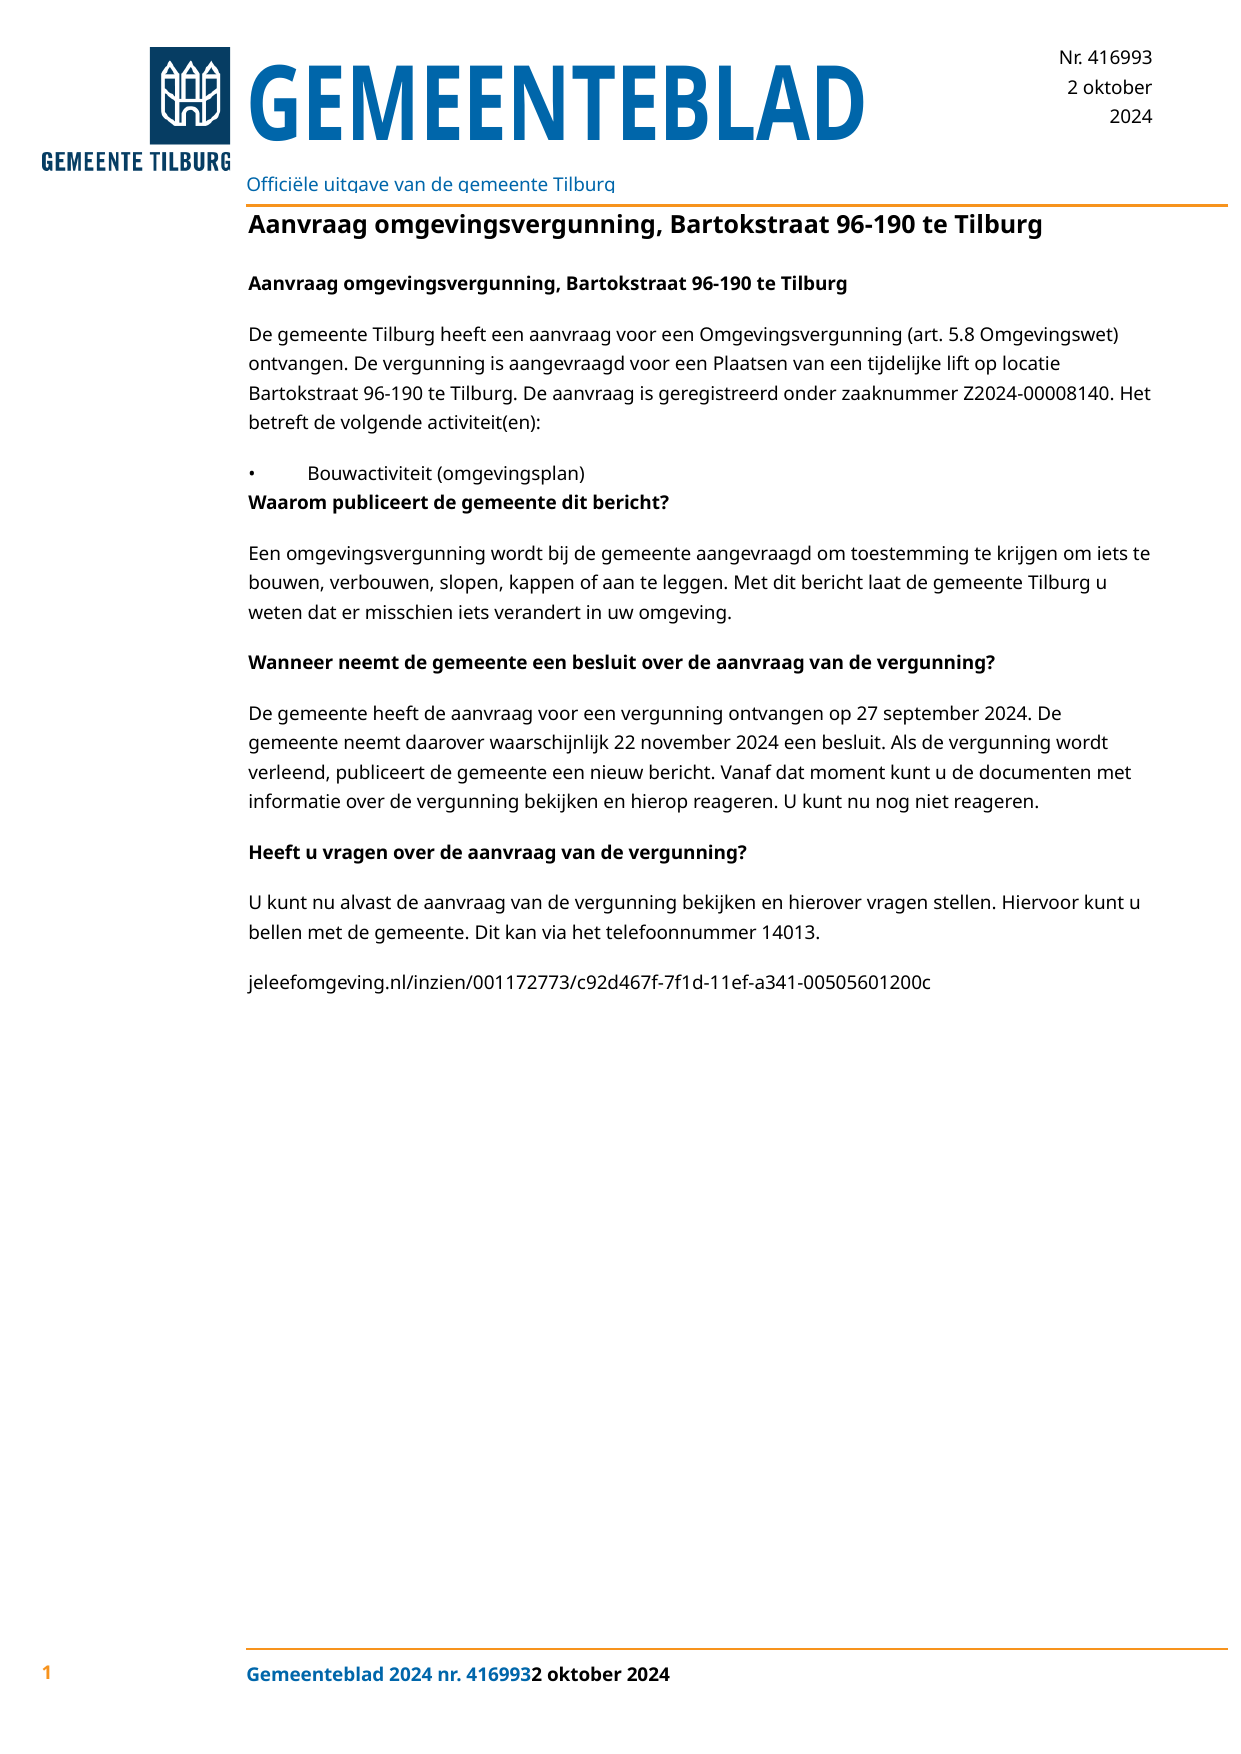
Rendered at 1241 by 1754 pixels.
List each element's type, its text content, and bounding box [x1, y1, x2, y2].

text Aanvraag omgevingsvergunning, Bartokstraat 96-190 te Tilburg [248, 270, 1152, 296]
text De gemeente heeft de aanvraag voor een vergunning ontvangen op 27 september 2024. De gemeente neemt daarover waarschijnlijk 22 november 2024 een besluit. Als de vergunning wordt verleend, publiceert de gemeente een nieuw bericht. Vanaf dat moment kunt u de documenten met informatie over de vergunning bekijken en hierop reageren. U kunt nu nog niet reageren. [248, 700, 1152, 814]
text Aanvraag omgevingsvergunning, Bartokstraat 96-190 te Tilburg [248, 207, 1152, 241]
text U kunt nu alvast de aanvraag van de vergunning bekijken en hierover vragen stellen. Hiervoor kunt u bellen met de gemeente. Dit kan via het telefoonnummer 14013. [248, 889, 1152, 945]
text jeleefomgeving.nl/inzien/001172773/c92d467f-7f1d-11ef-a341-00505601200c [248, 969, 1152, 995]
text Heeft u vragen over de aanvraag van de vergunning? [248, 839, 1152, 865]
text De gemeente Tilburg heeft een aanvraag voor een Omgevingsvergunning (art. 5.8 Omgevingswet) ontvangen. De vergunning is aangevraagd voor een Plaatsen van een tijdelijke lift op locatie Bartokstraat 96-190 te Tilburg. De aanvraag is geregistreerd onder zaaknummer Z2024-00008140. Het betreft de volgende activiteit(en): [248, 321, 1152, 435]
list Bouwactiviteit (omgevingsplan) [248, 460, 1152, 486]
picture [41, 47, 231, 172]
text Wanneer neemt de gemeente een besluit over de aanvraag van de vergunning? [248, 649, 1152, 675]
text Een omgevingsvergunning wordt bij de gemeente aangevraagd om toestemming te krijgen om iets te bouwen, verbouwen, slopen, kappen of aan te leggen. Met dit bericht laat de gemeente Tilburg u weten dat er misschien iets verandert in uw omgeving. [248, 540, 1152, 625]
text Waarom publiceert de gemeente dit bericht? [248, 489, 1152, 515]
